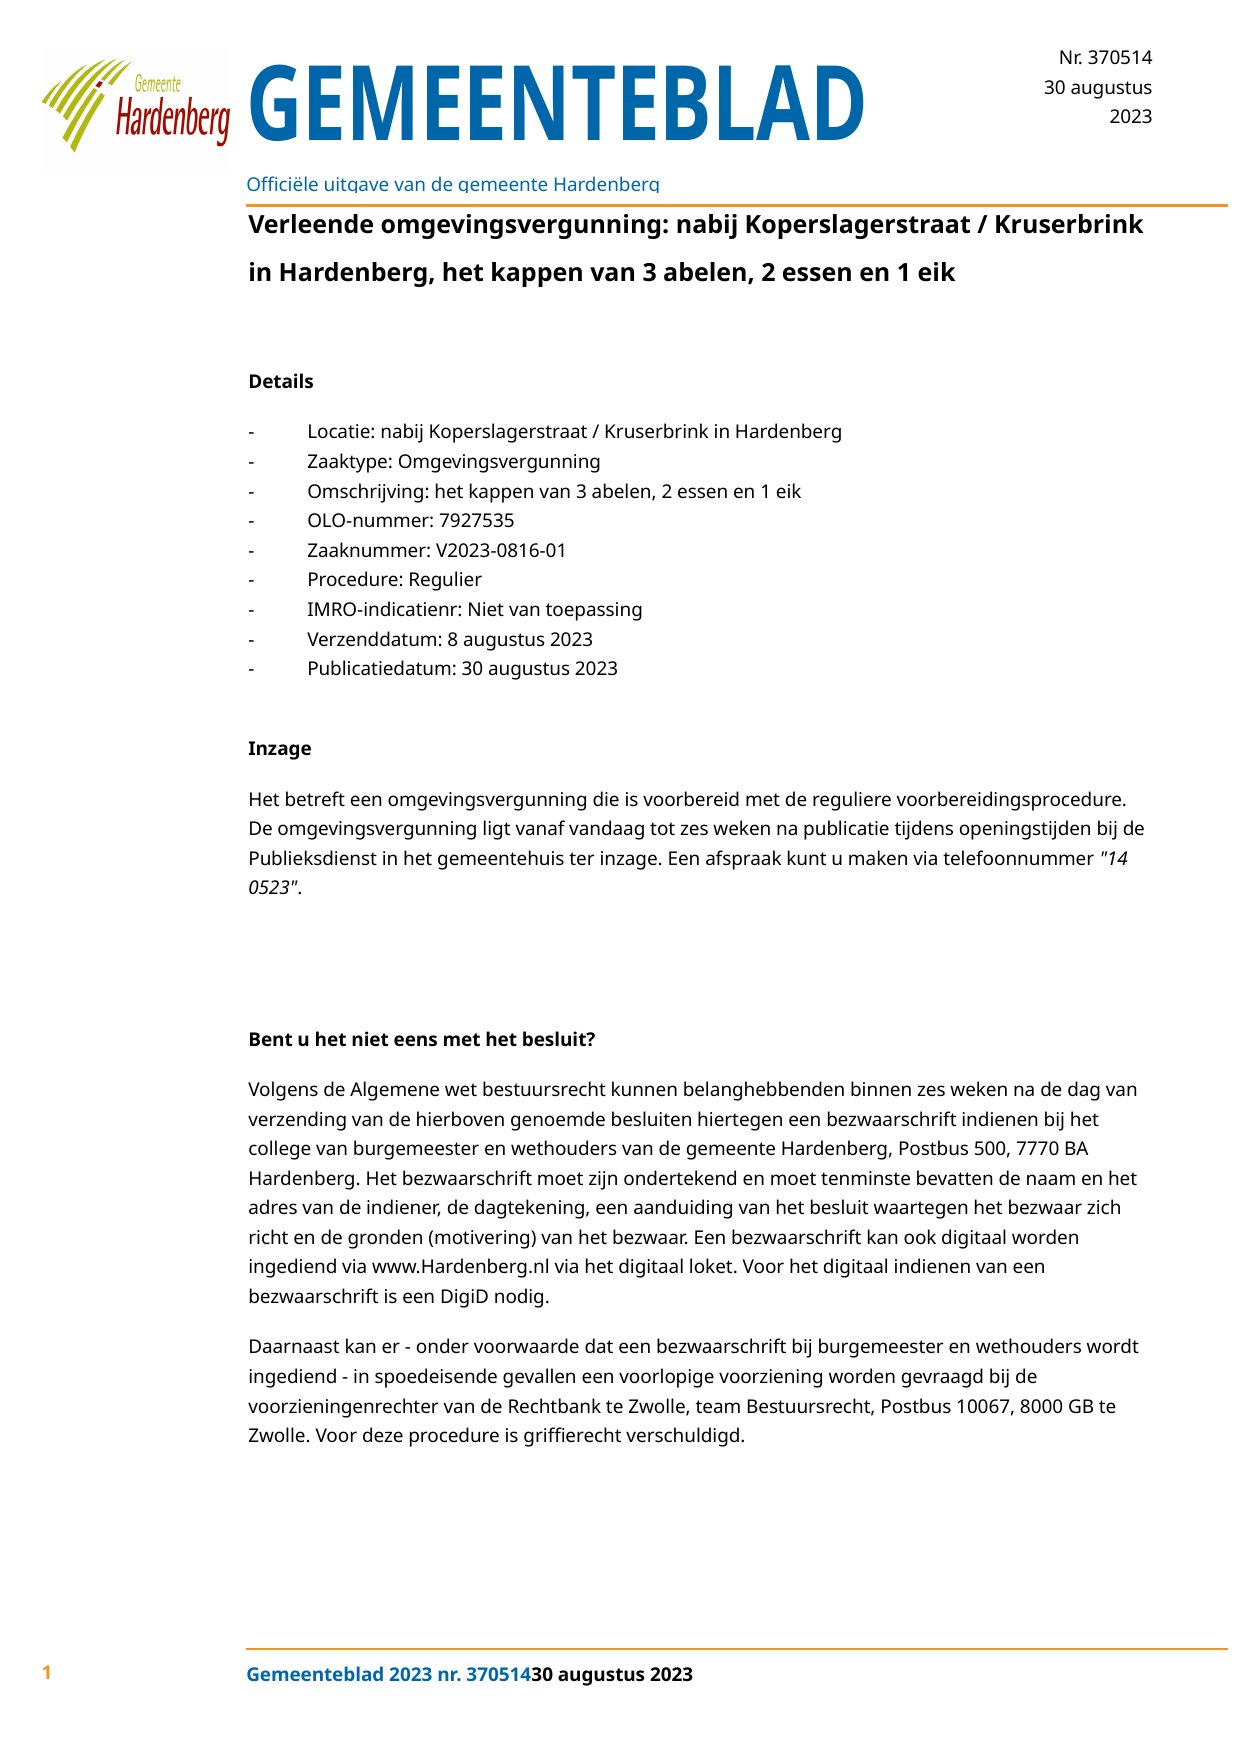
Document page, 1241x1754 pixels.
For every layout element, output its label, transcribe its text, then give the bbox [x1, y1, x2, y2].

list Verzenddatum: 8 augustus 2023 [248, 626, 1152, 652]
list Zaaknummer: V2023-0816-01 [248, 537, 1152, 563]
list Publicatiedatum: 30 augustus 2023 [248, 655, 1152, 681]
text Volgens de Algemene wet bestuursrecht kunnen belanghebbenden binnen zes weken na de dag van verzending van de hierboven genoemde besluiten hiertegen een bezwaarschrift indienen bij het college van burgemeester en wethouders van de gemeente Hardenberg, Postbus 500, 7770 BA Hardenberg. Het bezwaarschrift moet zijn ondertekend en moet tenminste bevatten de naam en het adres van de indiener, de dagtekening, een aanduiding van het besluit waartegen het bezwaar zich richt en de gronden (motivering) van het bezwaar. Een bezwaarschrift kan ook digitaal worden ingediend via www.Hardenberg.nl via het digitaal loket. Voor het digitaal indienen van een bezwaarschrift is een DigiD nodig. [248, 1076, 1152, 1309]
list IMRO-indicatienr: Niet van toepassing [248, 596, 1152, 622]
list Zaaktype: Omgevingsvergunning [248, 448, 1152, 474]
list OLO-nummer: 7927535 [248, 507, 1152, 533]
list Omschrijving: het kappen van 3 abelen, 2 essen en 1 eik [248, 478, 1152, 504]
picture [41, 47, 231, 172]
text Het betreft een omgevingsvergunning die is voorbereid met de reguliere voorbereidingsprocedure. De omgevingsvergunning ligt vanaf vandaag tot zes weken na publicatie tijdens openingstijden bij de Publieksdienst in het gemeentehuis ter inzage. Een afspraak kunt u maken via telefoonnummer "14 0523". [248, 786, 1152, 900]
text Bent u het niet eens met het besluit? [248, 1026, 1152, 1052]
list Locatie: nabij Koperslagerstraat / Kruserbrink in Hardenberg [248, 419, 1152, 444]
text Inzage [248, 735, 1152, 761]
text Daarnaast kan er - onder voorwaarde dat een bezwaarschrift bij burgemeester en wethouders wordt ingediend - in spoedeisende gevallen een voorlopige voorziening worden gevraagd bij de voorzieningenrechter van de Rechtbank te Zwolle, team Bestuursrecht, Postbus 10067, 8000 GB te Zwolle. Voor deze procedure is griffierecht verschuldigd. [248, 1334, 1152, 1448]
list Procedure: Regulier [248, 567, 1152, 592]
text Details [248, 368, 1152, 394]
text Verleende omgevingsvergunning: nabij Koperslagerstraat / Kruserbrink in Hardenberg, het kappen van 3 abelen, 2 essen en 1 eik [248, 207, 1152, 288]
